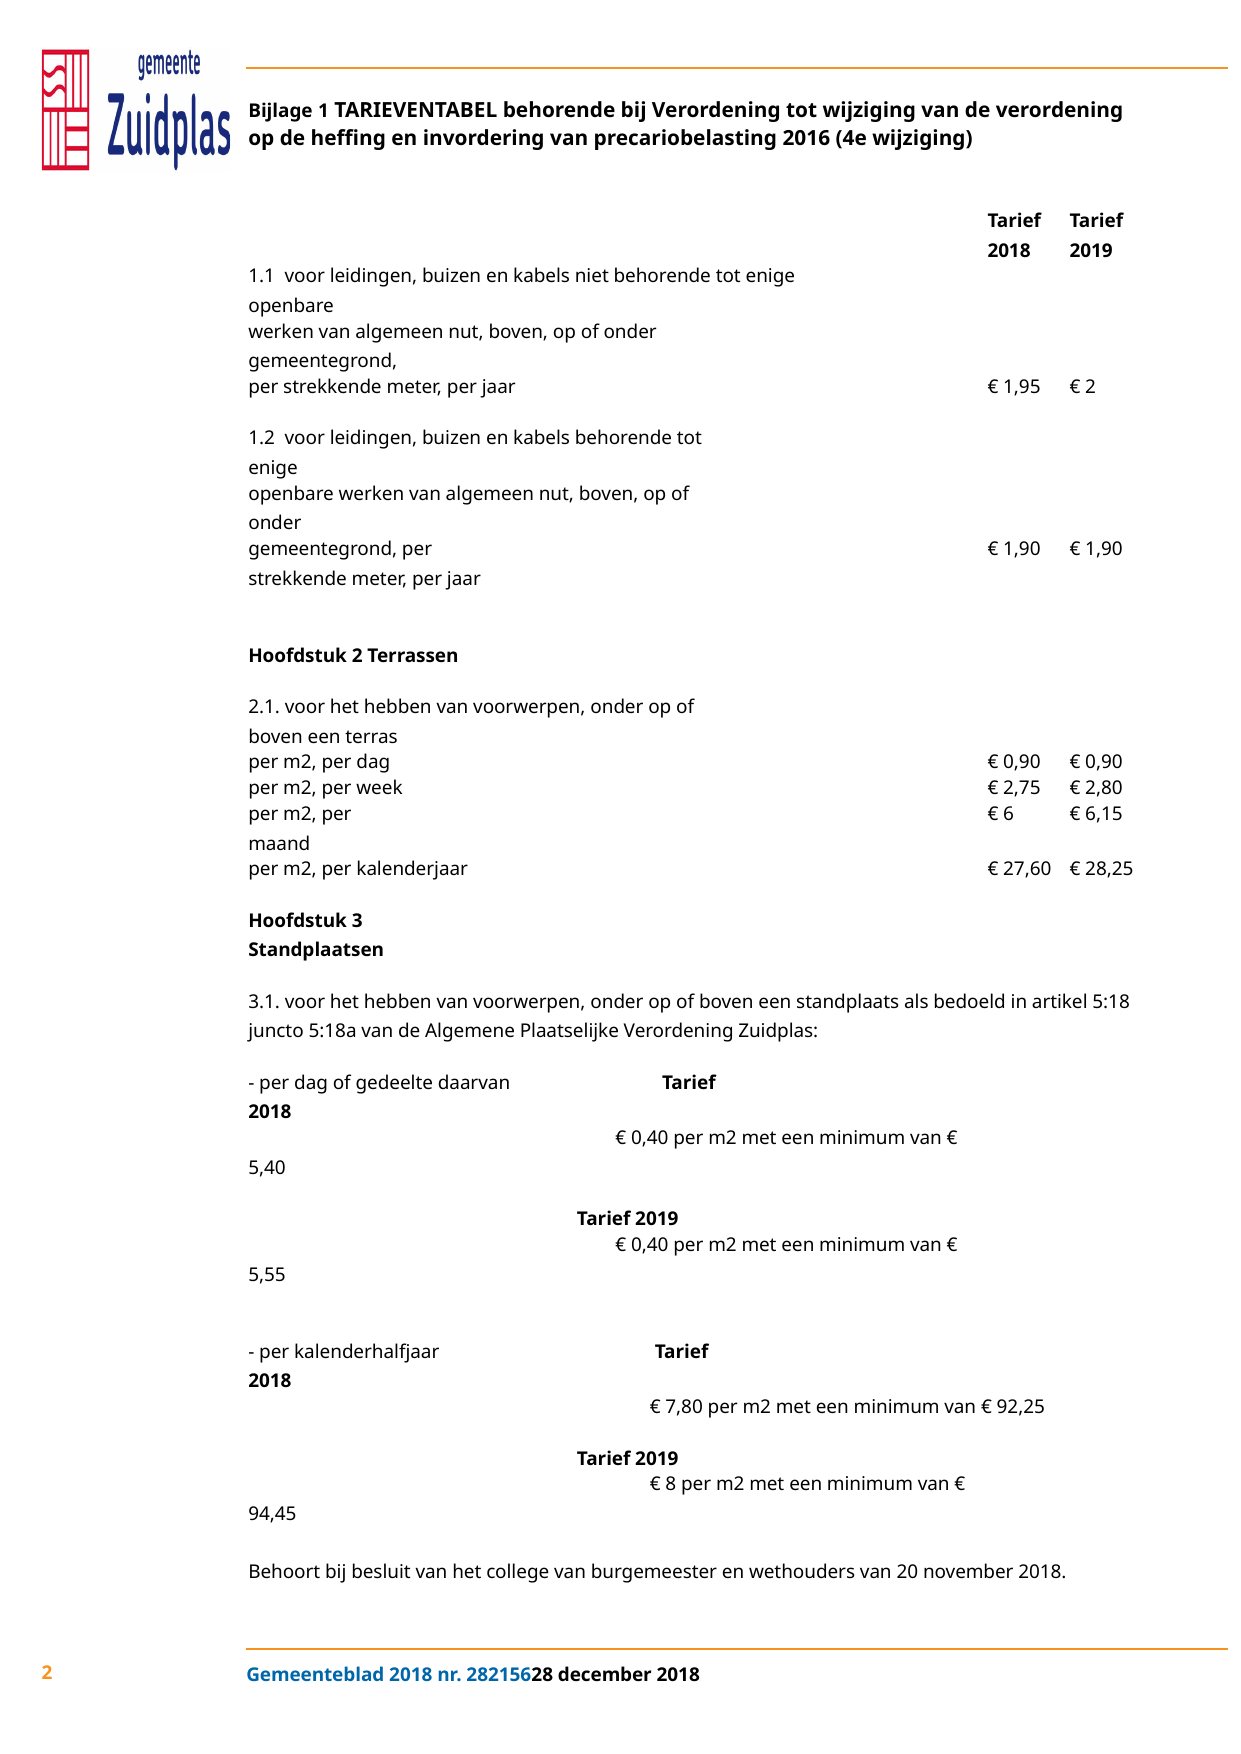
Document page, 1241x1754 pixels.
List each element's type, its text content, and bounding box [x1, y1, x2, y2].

table_cell gemeentegrond, per strekkende meter, per jaar [248, 535, 494, 591]
table_cell [741, 399, 823, 424]
table_cell [494, 775, 577, 800]
table_cell [905, 1312, 987, 1338]
table_cell [741, 1445, 905, 1470]
table_cell [494, 642, 577, 668]
table_cell [659, 800, 741, 856]
table_cell [330, 1205, 412, 1231]
table_cell per m2, per dag [248, 749, 412, 774]
table_cell [741, 668, 823, 693]
table_header [248, 181, 330, 207]
table_cell € 2,80 [1069, 775, 1152, 800]
table_cell [987, 1338, 1069, 1393]
table_cell [1069, 1312, 1152, 1338]
table_cell [905, 616, 987, 642]
table_cell [1069, 1231, 1152, 1286]
table_cell [1069, 318, 1152, 373]
table_cell [412, 1286, 494, 1312]
table_cell [987, 1286, 1069, 1312]
table_cell [577, 1286, 659, 1312]
table_cell [577, 373, 659, 399]
table_cell [412, 1419, 494, 1445]
table_cell [823, 1312, 905, 1338]
table_cell [494, 1419, 577, 1445]
table_cell [330, 207, 412, 262]
table_cell [741, 591, 823, 616]
table_cell [987, 1124, 1069, 1180]
table_cell [905, 1205, 987, 1231]
table_header [905, 181, 987, 207]
table_cell [741, 694, 823, 749]
table_cell [494, 591, 577, 616]
table_cell [659, 616, 741, 642]
table_cell Tarief 2019 [577, 1445, 741, 1470]
picture [41, 47, 231, 172]
table_cell [987, 668, 1069, 693]
table_cell [905, 642, 987, 668]
table_cell [494, 668, 577, 693]
table_cell [905, 749, 987, 774]
table_cell [741, 1338, 823, 1393]
table_cell [659, 1312, 741, 1338]
table_cell [741, 907, 823, 962]
table_cell [823, 907, 905, 962]
table_cell [905, 591, 987, 616]
table_cell [494, 535, 577, 591]
table_cell [659, 373, 741, 399]
table_cell [248, 881, 330, 907]
table_cell [1069, 425, 1152, 480]
table_cell [659, 1043, 741, 1069]
table_cell [741, 856, 823, 881]
table_cell [823, 425, 905, 480]
table_cell [248, 1180, 330, 1205]
table_cell [577, 749, 659, 774]
table_cell per m2, per kalenderjaar [248, 856, 494, 881]
table_cell € 0,90 [987, 749, 1069, 774]
table_cell [577, 1043, 659, 1069]
table_cell [494, 1180, 577, 1205]
table_cell [823, 399, 905, 424]
table_cell [659, 207, 741, 262]
table_cell [659, 1286, 741, 1312]
table_cell Tarief 2019 [577, 1205, 741, 1231]
table_cell [494, 962, 577, 988]
table_cell [741, 1286, 823, 1312]
table_cell [905, 962, 987, 988]
table_cell [905, 1338, 987, 1393]
table_cell [494, 1286, 577, 1312]
table_cell [987, 962, 1069, 988]
table_cell [741, 642, 823, 668]
table_cell [905, 1286, 987, 1312]
table_cell [494, 800, 577, 856]
table_cell [577, 1312, 659, 1338]
table_cell [1069, 1180, 1152, 1205]
table_cell [823, 1043, 905, 1069]
table_cell [741, 881, 823, 907]
table_cell [1069, 1419, 1152, 1445]
table_cell [330, 399, 412, 424]
table_cell [494, 399, 577, 424]
table_cell [248, 668, 330, 693]
table_cell [741, 616, 823, 642]
table_cell [412, 775, 494, 800]
table_cell [905, 318, 987, 373]
table_cell [659, 749, 741, 774]
table_cell [905, 480, 987, 535]
table_cell [987, 263, 1069, 318]
table_cell [823, 1180, 905, 1205]
table_cell [823, 591, 905, 616]
table_cell [823, 480, 905, 535]
table_cell [494, 1445, 577, 1470]
table_cell [1069, 1470, 1152, 1526]
table_cell [659, 881, 741, 907]
table_cell [1069, 616, 1152, 642]
table_cell [905, 907, 987, 962]
table_cell [987, 1470, 1069, 1526]
table_cell [577, 881, 659, 907]
table_cell [494, 907, 577, 962]
table_cell € 0,40 per m2 met een minimum van € 5,40 [248, 1124, 987, 1180]
table_cell [987, 1205, 1069, 1231]
table_cell € 27,60 [987, 856, 1069, 881]
table_cell [741, 962, 823, 988]
table_cell [412, 668, 494, 693]
table_cell € 1,95 [987, 373, 1069, 399]
table_cell [412, 800, 494, 856]
table_cell [577, 591, 659, 616]
table_cell [659, 775, 741, 800]
table_cell [905, 1069, 987, 1124]
table_cell [577, 775, 659, 800]
table_cell [1069, 1043, 1152, 1069]
table_cell [987, 907, 1069, 962]
table_cell [823, 694, 905, 749]
table_cell [823, 318, 905, 373]
table_cell [248, 616, 330, 642]
table_cell [659, 668, 741, 693]
table_cell [412, 1180, 494, 1205]
table_cell [987, 1312, 1069, 1338]
table_cell [823, 800, 905, 856]
table_cell [741, 800, 823, 856]
table_cell [1069, 881, 1152, 907]
table_cell [823, 1419, 905, 1445]
table_cell [823, 881, 905, 907]
table_cell [905, 263, 987, 318]
table_cell [905, 373, 987, 399]
table_cell € 0,40 per m2 met een minimum van € 5,55 [248, 1231, 987, 1286]
table_cell [248, 1205, 330, 1231]
table_cell [1069, 591, 1152, 616]
table_cell [659, 399, 741, 424]
table_cell [1069, 1205, 1152, 1231]
table_cell [741, 480, 823, 535]
table_cell € 2,75 [987, 775, 1069, 800]
table_cell [577, 1419, 659, 1445]
table_header [823, 181, 905, 207]
table_header [412, 181, 494, 207]
table_cell [659, 962, 741, 988]
table_cell [741, 749, 823, 774]
table_header [987, 181, 1069, 207]
table_cell [412, 962, 494, 988]
table_cell 2.1. voor het hebben van voorwerpen, onder op of boven een terras [248, 694, 741, 749]
table_cell € 0,90 [1069, 749, 1152, 774]
table_cell [1069, 263, 1152, 318]
table_header [741, 181, 823, 207]
table_cell [577, 800, 659, 856]
table_cell € 6,15 [1069, 800, 1152, 856]
table_cell Hoofdstuk 3 Standplaatsen [248, 907, 494, 962]
table_cell [659, 1419, 741, 1445]
table_cell [577, 535, 659, 591]
text Behoort bij besluit van het college van burgemeester en wethouders van 20 november 2018. [248, 1558, 1152, 1584]
table_cell [412, 1445, 494, 1470]
table_cell [741, 1312, 823, 1338]
table_cell [823, 1286, 905, 1312]
table_cell [741, 1180, 823, 1205]
table_cell [412, 1312, 494, 1338]
table_cell [905, 1445, 987, 1470]
table_cell [494, 881, 577, 907]
table_cell [659, 856, 741, 881]
table_cell [987, 881, 1069, 907]
table_cell [330, 1419, 412, 1445]
table_cell [987, 399, 1069, 424]
table_cell [1069, 1338, 1152, 1393]
table_cell - per kalenderhalfjaar Tarief 2018 [248, 1338, 741, 1393]
table_cell [1069, 399, 1152, 424]
table_cell [987, 1231, 1069, 1286]
table_cell € 1,90 [1069, 535, 1152, 591]
table_cell Hoofdstuk 2 Terrassen [248, 642, 494, 668]
table_cell [741, 373, 823, 399]
table_cell [659, 907, 741, 962]
table_cell [905, 856, 987, 881]
table_cell € 28,25 [1069, 856, 1152, 881]
table_cell [494, 207, 577, 262]
table_cell [659, 535, 741, 591]
table_cell [412, 399, 494, 424]
table_cell [987, 425, 1069, 480]
table_header [577, 181, 659, 207]
table_cell - per dag of gedeelte daarvan Tarief 2018 [248, 1069, 741, 1124]
table_cell 1.1 voor leidingen, buizen en kabels niet behorende tot enige openbare [248, 263, 823, 318]
table_cell [1069, 668, 1152, 693]
table_cell [905, 694, 987, 749]
table_cell [1069, 642, 1152, 668]
table_cell [823, 856, 905, 881]
table_cell [494, 616, 577, 642]
table_cell [1069, 1393, 1152, 1419]
table_cell [823, 775, 905, 800]
table_cell [823, 263, 905, 318]
table_cell [823, 749, 905, 774]
table_cell 1.2 voor leidingen, buizen en kabels behorende tot enige [248, 425, 741, 480]
table_cell [248, 591, 330, 616]
table_cell [905, 535, 987, 591]
table_cell [905, 881, 987, 907]
table_cell [741, 775, 823, 800]
table_cell [741, 318, 823, 373]
table_cell [577, 1180, 659, 1205]
table_cell [823, 1338, 905, 1393]
table_cell [412, 1205, 494, 1231]
table_cell Tarief 2018 [987, 207, 1069, 262]
table_cell [987, 480, 1069, 535]
table_cell [494, 1312, 577, 1338]
table_cell [577, 907, 659, 962]
table_cell [412, 591, 494, 616]
table_cell [987, 642, 1069, 668]
table_cell [248, 1312, 330, 1338]
table_cell [823, 373, 905, 399]
table_cell [412, 881, 494, 907]
table_cell [330, 616, 412, 642]
table_cell [330, 962, 412, 988]
table_header [1069, 181, 1152, 207]
table_cell [659, 642, 741, 668]
table_cell [577, 399, 659, 424]
table_cell [823, 642, 905, 668]
table_cell [905, 207, 987, 262]
table_cell [905, 425, 987, 480]
table_cell [905, 668, 987, 693]
table_cell [577, 962, 659, 988]
table_cell [1069, 962, 1152, 988]
table_cell [412, 207, 494, 262]
table_cell [659, 1180, 741, 1205]
table_cell [412, 749, 494, 774]
table_cell [330, 1445, 412, 1470]
table_cell werken van algemeen nut, boven, op of onder gemeentegrond, [248, 318, 741, 373]
table_cell [823, 668, 905, 693]
table_cell [412, 1043, 494, 1069]
table_cell Tarief 2019 [1069, 207, 1152, 262]
table_cell [987, 1445, 1069, 1470]
text Bijlage 1 TARIEVENTABEL behorende bij Verordening tot wijziging van de verordening op de heffing en invordering van precariobelasting 2016 (4e wijziging) [248, 95, 1152, 152]
table_cell [248, 399, 330, 424]
table_cell [987, 694, 1069, 749]
table_header [494, 181, 577, 207]
table_cell [412, 616, 494, 642]
table_cell [494, 856, 577, 881]
table_cell [330, 1180, 412, 1205]
table_cell [1069, 480, 1152, 535]
table_cell [987, 1043, 1069, 1069]
table_cell [248, 207, 330, 262]
table_cell [987, 1419, 1069, 1445]
table_cell € 1,90 [987, 535, 1069, 591]
table_cell [823, 962, 905, 988]
table_cell [905, 399, 987, 424]
table_cell 3.1. voor het hebben van voorwerpen, onder op of boven een standplaats als bedoeld in artikel 5:18 juncto 5:18a van de Algemene Plaatselijke Verordening Zuidplas: [248, 988, 1152, 1043]
table_cell [659, 591, 741, 616]
table_cell [330, 1286, 412, 1312]
table_cell [1069, 1286, 1152, 1312]
table_cell [741, 1205, 905, 1231]
table_cell [823, 1069, 905, 1124]
table_cell [905, 800, 987, 856]
table_cell [330, 591, 412, 616]
table_cell [248, 1445, 330, 1470]
table_cell [330, 668, 412, 693]
table_cell [577, 642, 659, 668]
table_cell [1069, 1445, 1152, 1470]
table_cell [987, 318, 1069, 373]
table_cell [987, 1069, 1069, 1124]
table_cell per m2, per week [248, 775, 412, 800]
table_cell [577, 207, 659, 262]
table_cell [905, 775, 987, 800]
table_cell [1069, 1124, 1152, 1180]
table_cell [987, 591, 1069, 616]
table_cell [741, 207, 823, 262]
table_cell [823, 616, 905, 642]
table_cell per m2, per maand [248, 800, 412, 856]
table_header [659, 181, 741, 207]
table_cell [330, 1312, 412, 1338]
table_cell € 6 [987, 800, 1069, 856]
table_cell [577, 668, 659, 693]
table_cell [741, 1069, 823, 1124]
table_cell [248, 962, 330, 988]
table_cell € 7,80 per m2 met een minimum van € 92,25 [248, 1393, 1069, 1419]
table_cell [494, 1043, 577, 1069]
table_cell [330, 881, 412, 907]
table_cell [987, 616, 1069, 642]
table_cell [987, 1180, 1069, 1205]
table_cell [741, 1043, 823, 1069]
table_cell [823, 207, 905, 262]
table_cell [248, 1043, 330, 1069]
table_cell [494, 1205, 577, 1231]
table_cell [330, 1043, 412, 1069]
table_cell [741, 1419, 823, 1445]
table_cell [905, 1419, 987, 1445]
table_cell [577, 856, 659, 881]
table_cell [1069, 1069, 1152, 1124]
table_cell [577, 616, 659, 642]
table_cell [248, 1419, 330, 1445]
table_cell [823, 535, 905, 591]
table_cell [1069, 694, 1152, 749]
table_cell [905, 1180, 987, 1205]
table_cell [741, 535, 823, 591]
table_cell [741, 425, 823, 480]
table_cell [494, 749, 577, 774]
table_cell per strekkende meter, per jaar [248, 373, 577, 399]
table_cell [1069, 907, 1152, 962]
table_cell [248, 1286, 330, 1312]
table_cell openbare werken van algemeen nut, boven, op of onder [248, 480, 741, 535]
table_cell [905, 1043, 987, 1069]
table_cell € 2 [1069, 373, 1152, 399]
table_cell € 8 per m2 met een minimum van € 94,45 [248, 1470, 987, 1526]
table_header [330, 181, 412, 207]
